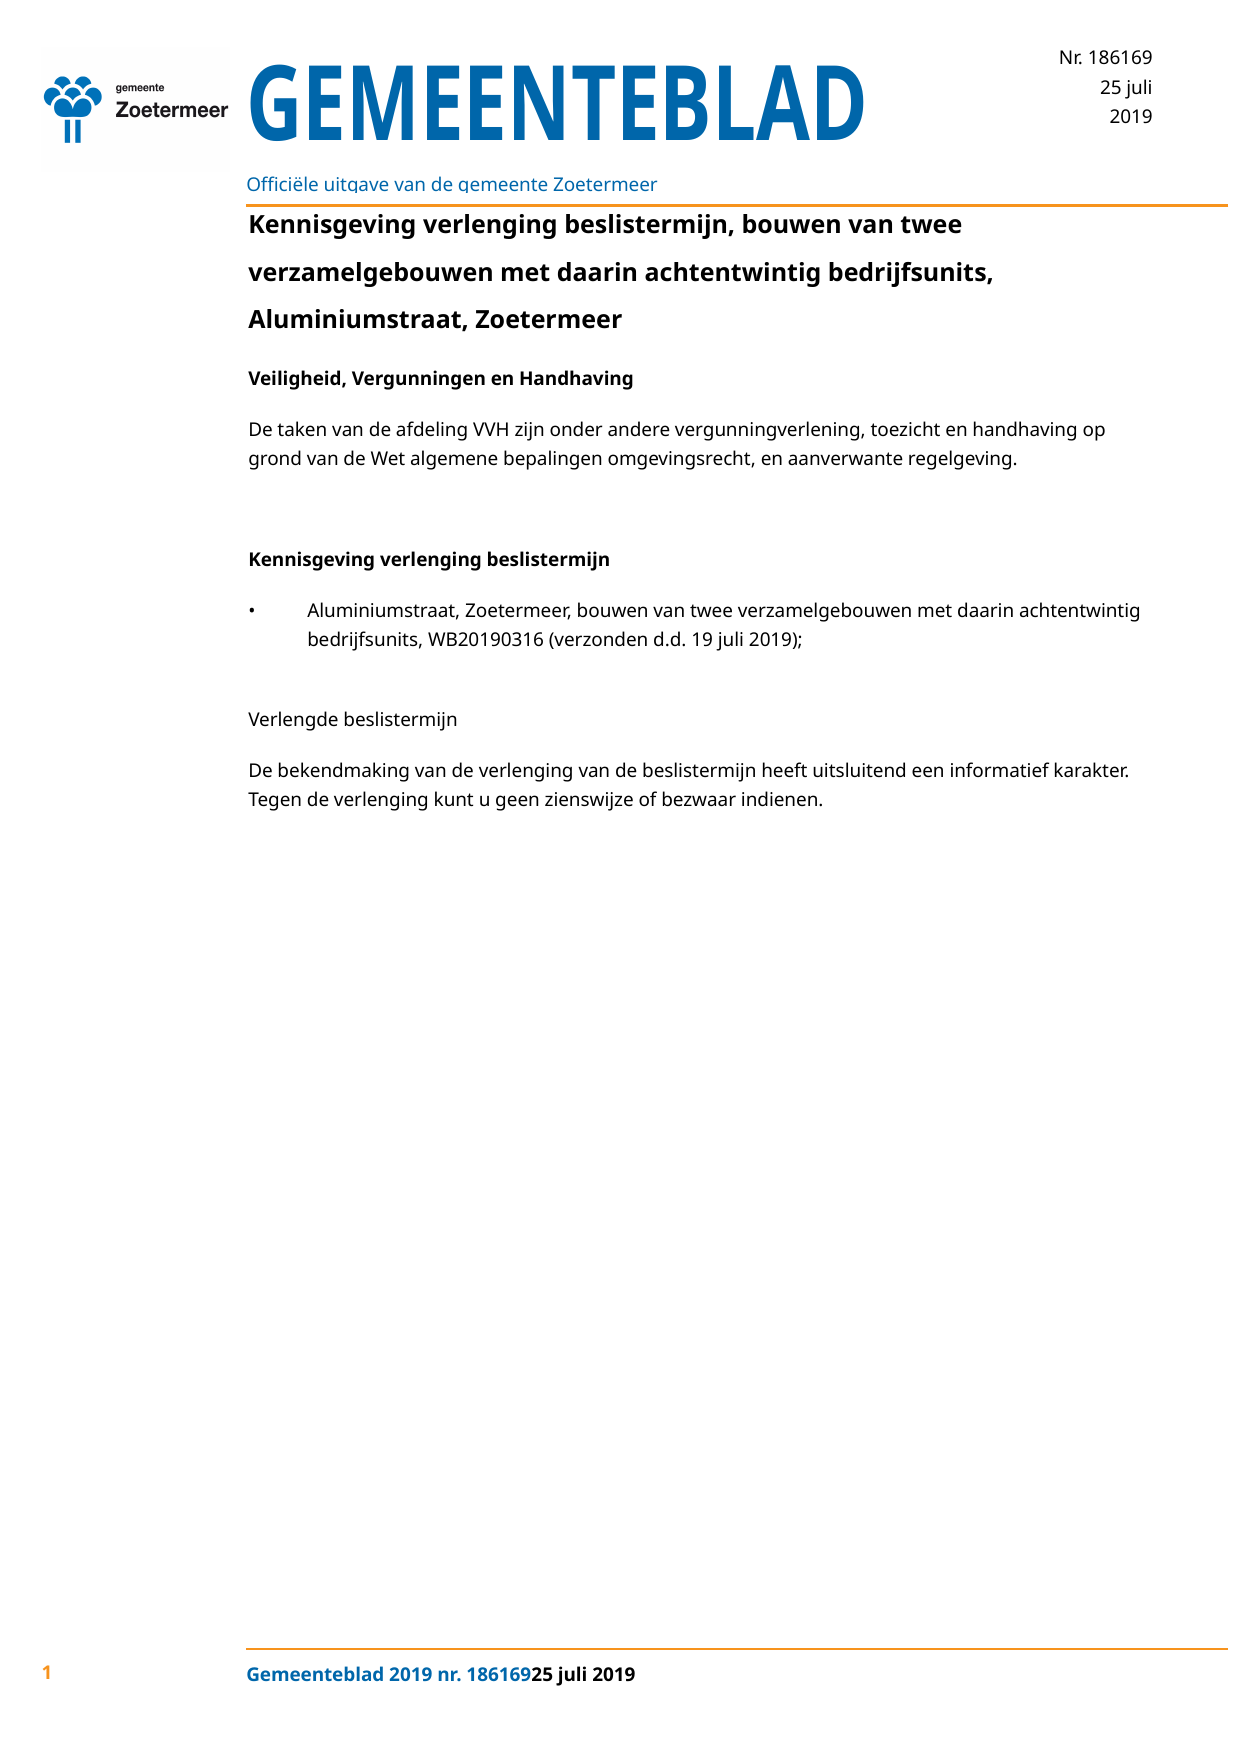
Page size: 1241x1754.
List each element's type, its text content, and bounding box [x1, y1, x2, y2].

picture [41, 47, 231, 172]
text Kennisgeving verlenging beslistermijn [248, 546, 1152, 572]
text De taken van de afdeling VVH zijn onder andere vergunningverlening, toezicht en handhaving op grond van de Wet algemene bepalingen omgevingsrecht, en aanverwante regelgeving. [248, 416, 1152, 471]
list Aluminiumstraat, Zoetermeer, bouwen van twee verzamelgebouwen met daarin achtentwintig bedrijfsunits, WB20190316 (verzonden d.d. 19 juli 2019); [248, 597, 1152, 652]
text De bekendmaking van de verlenging van de beslistermijn heeft uitsluitend een informatief karakter. Tegen de verlenging kunt u geen zienswijze of bezwaar indienen. [248, 757, 1152, 812]
text Kennisgeving verlenging beslistermijn, bouwen van twee verzamelgebouwen met daarin achtentwintig bedrijfsunits, Aluminiumstraat, Zoetermeer [248, 207, 1152, 336]
text Veiligheid, Vergunningen en Handhaving [248, 366, 1152, 391]
text Verlengde beslistermijn [248, 706, 1152, 732]
